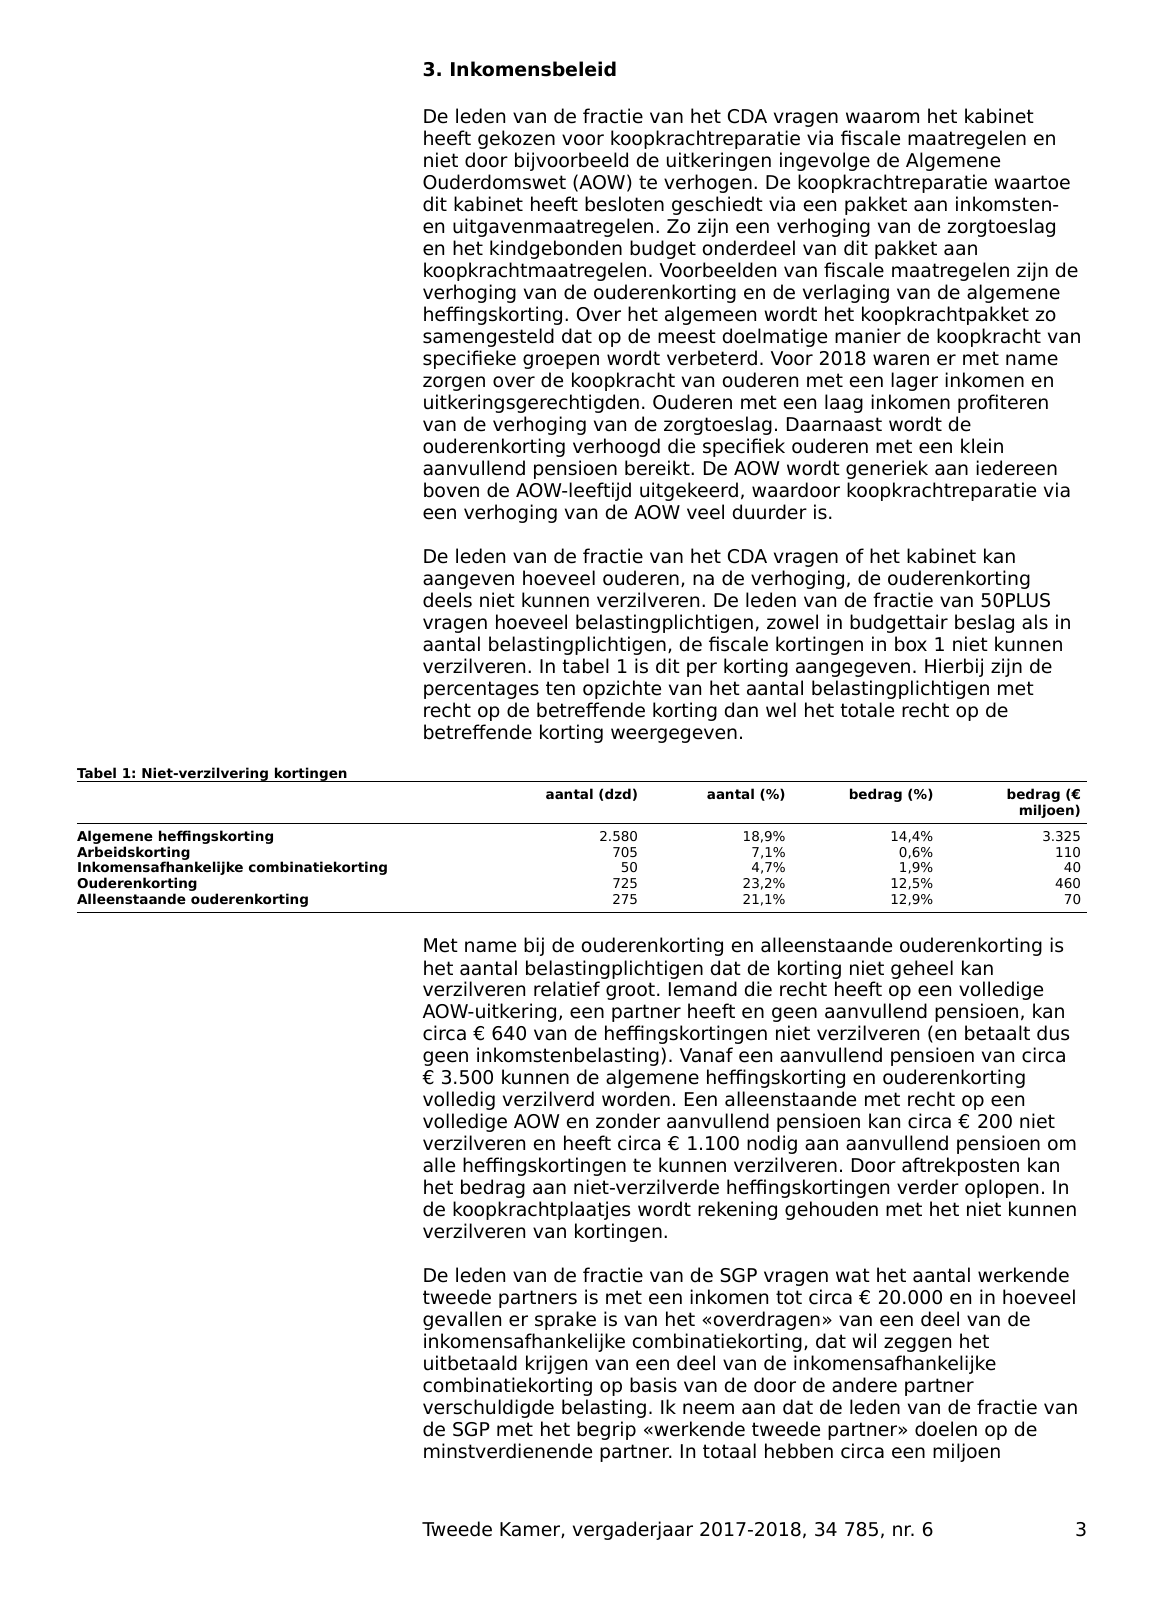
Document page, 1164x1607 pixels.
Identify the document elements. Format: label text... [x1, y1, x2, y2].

table_cell 0,6% [791, 845, 939, 860]
table_cell 4,7% [644, 860, 791, 876]
table_cell 40 [939, 860, 1087, 876]
text Met name bij de ouderenkorting en alleenstaande ouderenkorting is het aantal belastingplichtigen dat de korting niet geheel kan verzilveren relatief groot. Iemand die recht heeft op een volledige AOW-uitkering, een partner heeft en geen aanvullend pensioen, kan circa € 640 van de heffingskortingen niet verzilveren (en betaalt dus geen inkomstenbelasting). Vanaf een aanvullend pensioen van circa € 3.500 kunnen de algemene heffingskorting en ouderenkorting volledig verzilverd worden. Een alleenstaande met recht op een volledige AOW en zonder aanvullend pensioen kan circa € 200 niet verzilveren en heeft circa € 1.100 nodig aan aanvullend pensioen om alle heffingskortingen te kunnen verzilveren. Door aftrekposten kan het bedrag aan niet-verzilverde heffingskortingen verder oplopen. In de koopkrachtplaatjes wordt rekening gehouden met het niet kunnen verzilveren van kortingen. [422, 935, 1087, 1243]
table_cell 70 [939, 892, 1087, 912]
table_cell Algemene heffingskorting [77, 824, 496, 844]
table_cell aantal (%) [644, 782, 791, 823]
table_cell 275 [496, 892, 644, 912]
table_cell 12,9% [791, 892, 939, 912]
table_cell 460 [939, 876, 1087, 892]
table_cell Alleenstaande ouderenkorting [77, 892, 496, 912]
table_cell aantal (dzd) [496, 782, 644, 823]
table_cell 50 [496, 860, 644, 876]
table_cell Ouderenkorting [77, 876, 496, 892]
text De leden van de fractie van het CDA vragen waarom het kabinet heeft gekozen voor koopkrachtreparatie via fiscale maatregelen en niet door bijvoorbeeld de uitkeringen ingevolge de Algemene Ouderdomswet (AOW) te verhogen. De koopkrachtreparatie waartoe dit kabinet heeft besloten geschiedt via een pakket aan inkomsten- en uitgavenmaatregelen. Zo zijn een verhoging van de zorgtoeslag en het kindgebonden budget onderdeel van dit pakket aan koopkrachtmaatregelen. Voorbeelden van fiscale maatregelen zijn de verhoging van de ouderenkorting en de verlaging van de algemene heffingskorting. Over het algemeen wordt het koopkrachtpakket zo samengesteld dat op de meest doelmatige manier de koopkracht van specifieke groepen wordt verbeterd. Voor 2018 waren er met name zorgen over de koopkracht van ouderen met een lager inkomen en uitkeringsgerechtigden. Ouderen met een laag inkomen profiteren van de verhoging van de zorgtoeslag. Daarnaast wordt de ouderenkorting verhoogd die specifiek ouderen met een klein aanvullend pensioen bereikt. De AOW wordt generiek aan iedereen boven de AOW-leeftijd uitgekeerd, waardoor koopkrachtreparatie via een verhoging van de AOW veel duurder is. [422, 106, 1087, 524]
table_cell 705 [496, 845, 644, 860]
table_cell 725 [496, 876, 644, 892]
table_cell 110 [939, 845, 1087, 860]
table_cell [77, 782, 496, 823]
table_cell 21,1% [644, 892, 791, 912]
table_header Tabel 1: Niet-verzilvering kortingen [77, 766, 1087, 781]
table_cell 1,9% [791, 860, 939, 876]
table_cell 23,2% [644, 876, 791, 892]
table_cell 3.325 [939, 824, 1087, 844]
subtitle 3. Inkomensbeleid [422, 59, 1087, 81]
table_cell 18,9% [644, 824, 791, 844]
table_cell 12,5% [791, 876, 939, 892]
text De leden van de fractie van de SGP vragen wat het aantal werkende tweede partners is met een inkomen tot circa € 20.000 en in hoeveel gevallen er sprake is van het «overdragen» van een deel van de inkomensafhankelijke combinatiekorting, dat wil zeggen het uitbetaald krijgen van een deel van de inkomensafhankelijke combinatiekorting op basis van de door de andere partner verschuldigde belasting. Ik neem aan dat de leden van de fractie van de SGP met het begrip «werkende tweede partner» doelen op de minstverdienende partner. In totaal hebben circa een miljoen [422, 1265, 1087, 1463]
text De leden van de fractie van het CDA vragen of het kabinet kan aangeven hoeveel ouderen, na de verhoging, de ouderenkorting deels niet kunnen verzilveren. De leden van de fractie van 50PLUS vragen hoeveel belastingplichtigen, zowel in budgettair beslag als in aantal belastingplichtigen, de fiscale kortingen in box 1 niet kunnen verzilveren. In tabel 1 is dit per korting aangegeven. Hierbij zijn de percentages ten opzichte van het aantal belastingplichtigen met recht op de betreffende korting dan wel het totale recht op de betreffende korting weergegeven. [422, 546, 1087, 744]
table_cell bedrag (%) [791, 782, 939, 823]
table_cell Arbeidskorting [77, 845, 496, 860]
table_cell 2.580 [496, 824, 644, 844]
table_cell 14,4% [791, 824, 939, 844]
table_cell 7,1% [644, 845, 791, 860]
table_cell bedrag (€ miljoen) [939, 782, 1087, 823]
table_cell Inkomensafhankelijke combinatiekorting [77, 860, 496, 876]
